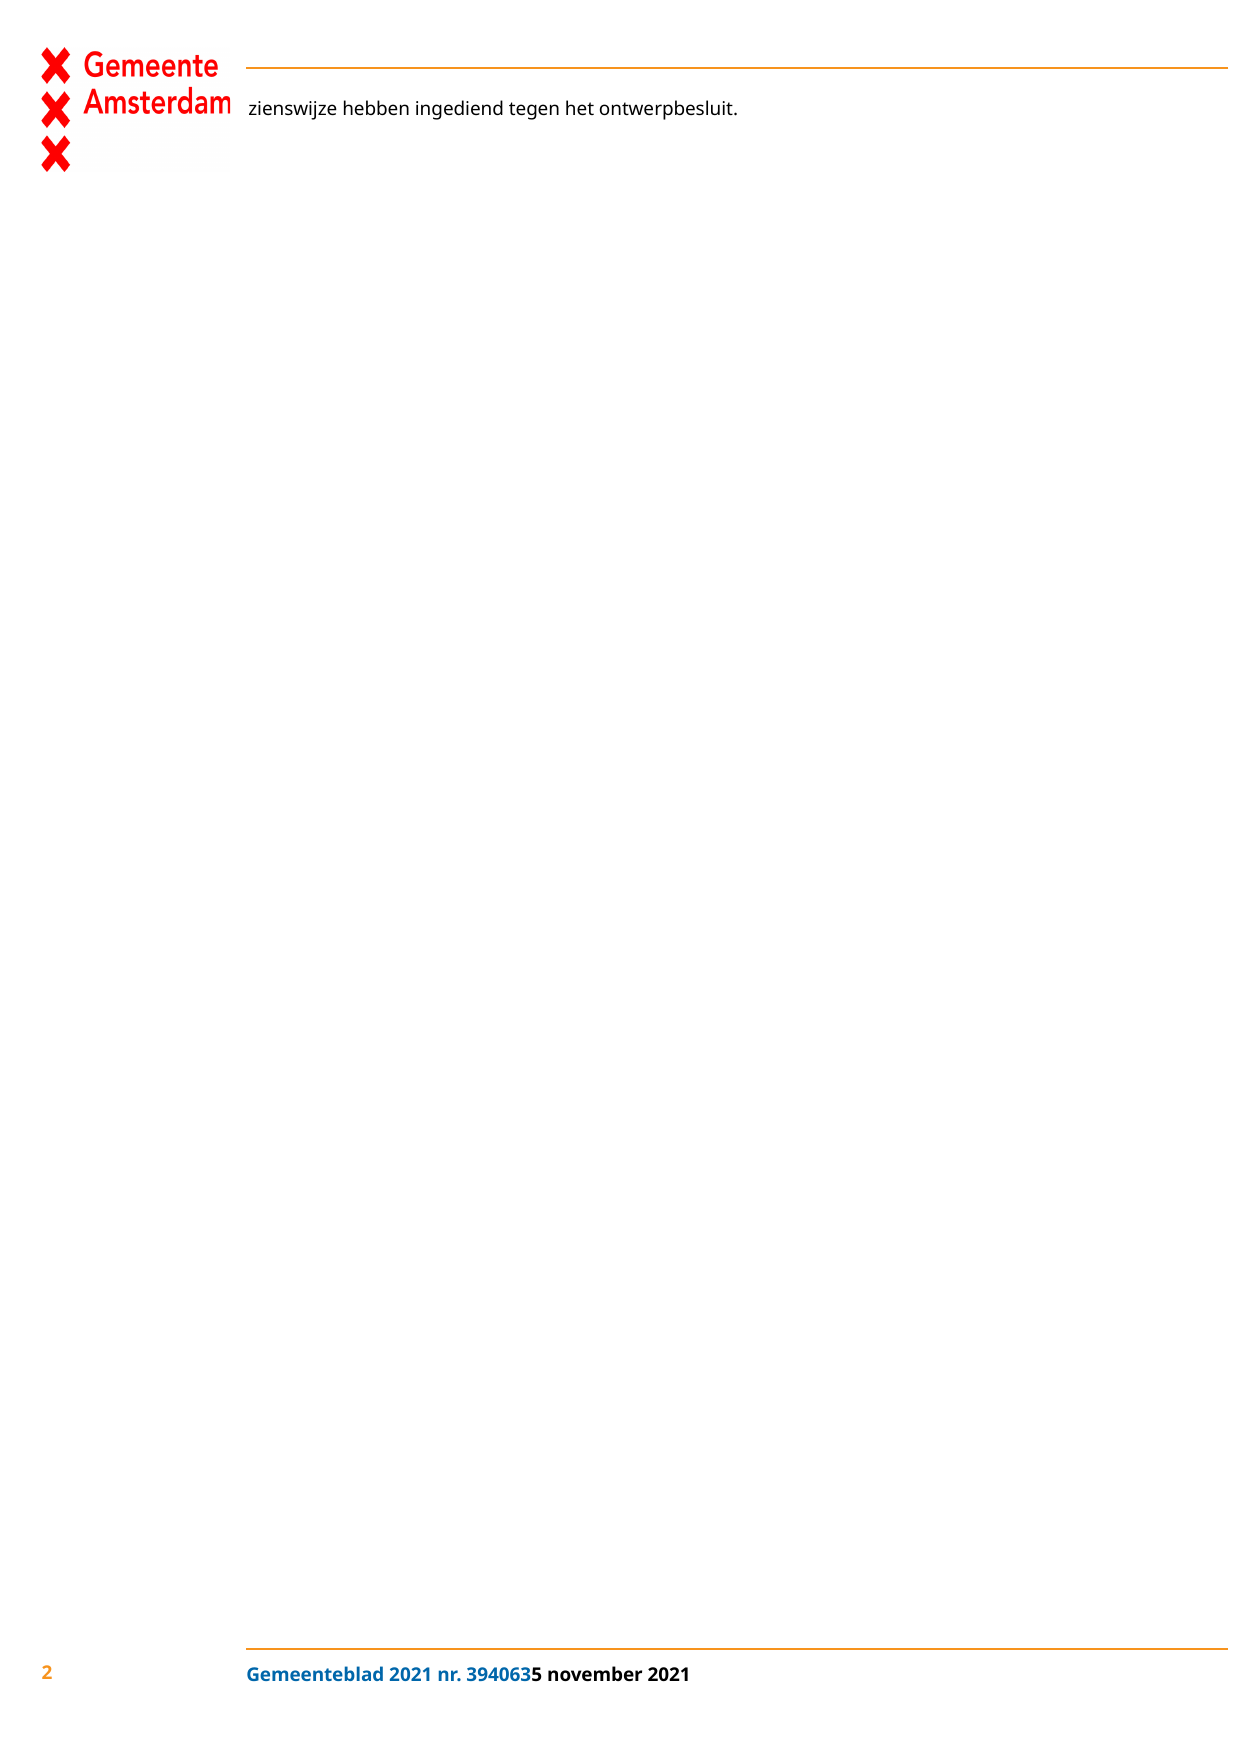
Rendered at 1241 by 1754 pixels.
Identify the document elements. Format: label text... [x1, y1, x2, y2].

text zienswijze hebben ingediend tegen het ontwerpbesluit. [248, 95, 1152, 121]
picture [41, 47, 231, 172]
